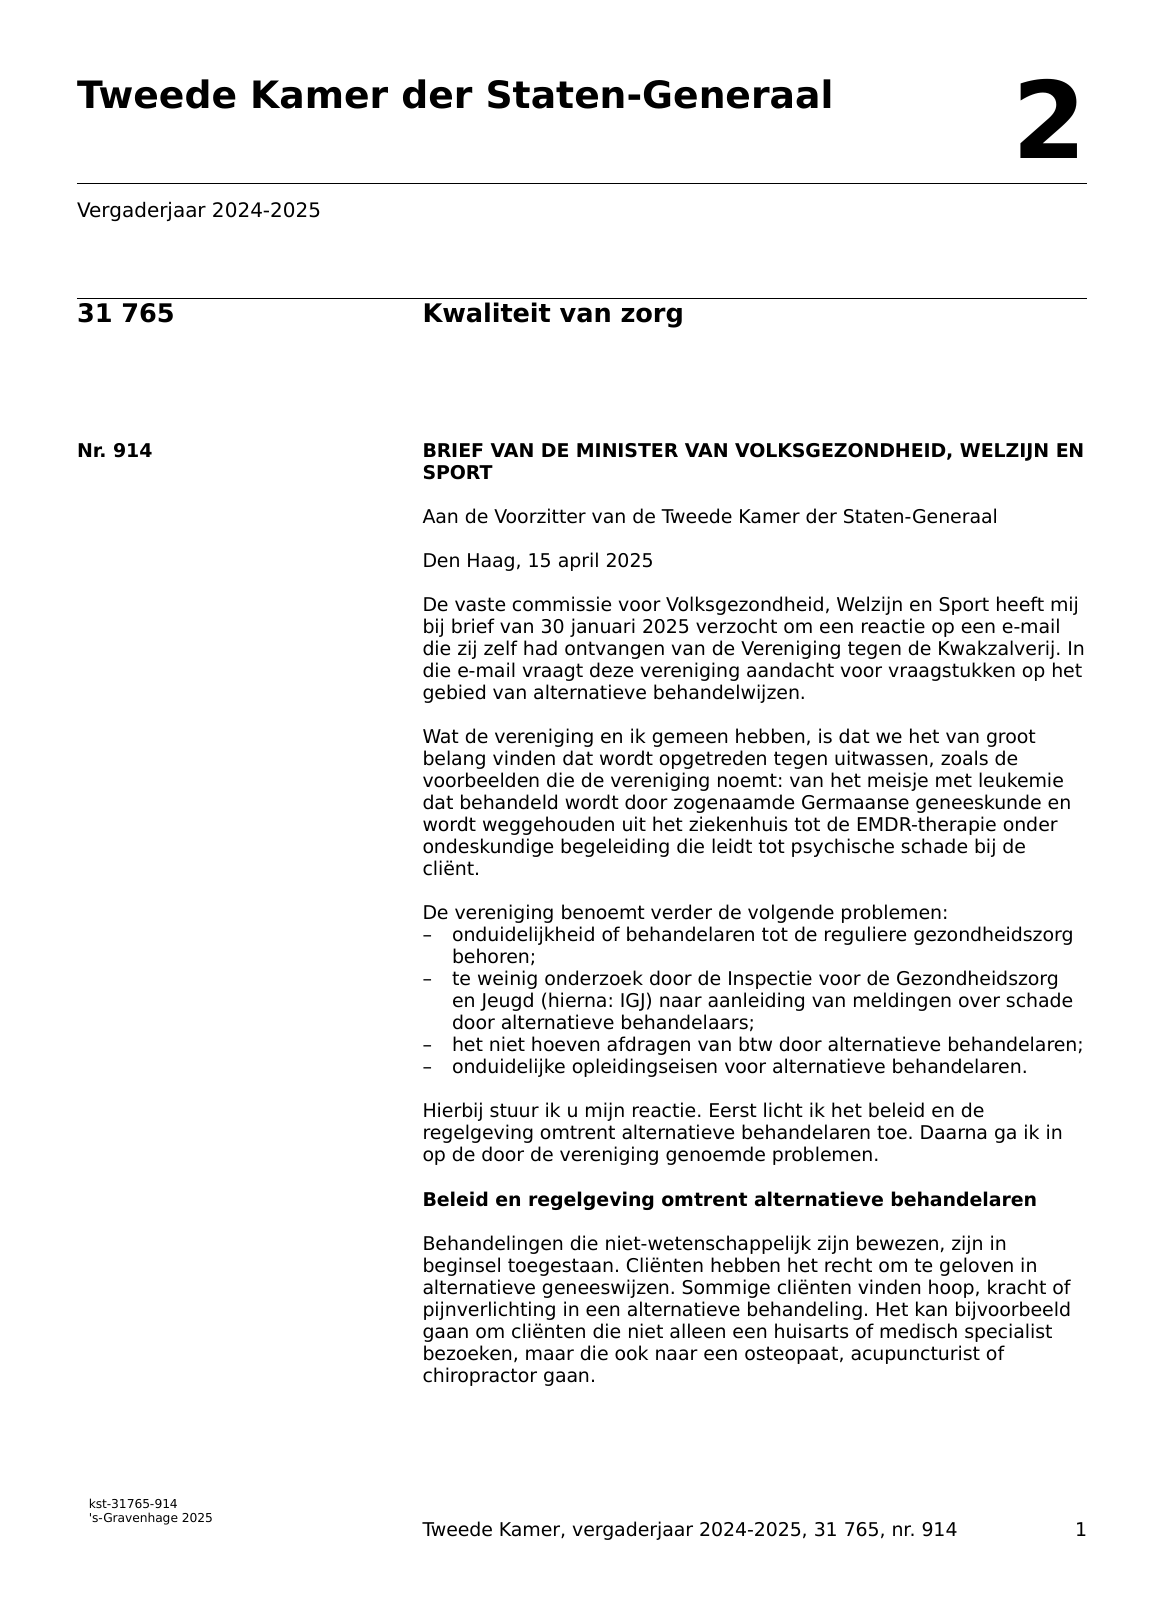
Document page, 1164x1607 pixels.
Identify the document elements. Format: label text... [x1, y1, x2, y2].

subtitle Nr. 914 BRIEF VAN DE MINISTER VAN VOLKSGEZONDHEID, WELZIJN EN SPORT [77, 440, 1087, 484]
text – onduidelijke opleidingseisen voor alternatieve behandelaren. [422, 1056, 1087, 1078]
text Aan de Voorzitter van de Tweede Kamer der Staten-Generaal [422, 506, 1087, 528]
text – te weinig onderzoek door de Inspectie voor de Gezondheidszorg en Jeugd (hierna: IGJ) naar aanleiding van meldingen over schade door alternatieve behandelaars; [422, 968, 1087, 1034]
table_cell Vergaderjaar 2024-2025 [77, 184, 1087, 298]
subtitle 31 765 Kwaliteit van zorg [77, 299, 1087, 329]
text 's-Gravenhage 2025 [88, 1511, 323, 1525]
text De vereniging benoemt verder de volgende problemen: [422, 902, 1087, 924]
text kst-31765-914 [88, 1497, 323, 1511]
text De vaste commissie voor Volksgezondheid, Welzijn en Sport heeft mij bij brief van 30 januari 2025 verzocht om een reactie op een e-mail die zij zelf had ontvangen van de Vereniging tegen de Kwakzalverij. In die e-mail vraagt deze vereniging aandacht voor vraagstukken op het gebied van alternatieve behandelwijzen. [422, 594, 1087, 704]
text Behandelingen die niet-wetenschappelijk zijn bewezen, zijn in beginsel toegestaan. Cliënten hebben het recht om te geloven in alternatieve geneeswijzen. Sommige cliënten vinden hoop, kracht of pijnverlichting in een alternatieve behandeling. Het kan bijvoorbeeld gaan om cliënten die niet alleen een huisarts of medisch specialist bezoeken, maar die ook naar een osteopaat, acupuncturist of chiropractor gaan. [422, 1233, 1087, 1386]
text Wat de vereniging en ik gemeen hebben, is dat we het van groot belang vinden dat wordt opgetreden tegen uitwassen, zoals de voorbeelden die de vereniging noemt: van het meisje met leukemie dat behandeld wordt door zogenaamde Germaanse geneeskunde en wordt weggehouden uit het ziekenhuis tot de EMDR-therapie onder ondeskundige begeleiding die leidt tot psychische schade bij de cliënt. [422, 726, 1087, 880]
table_header Tweede Kamer der Staten-Generaal [77, 59, 886, 183]
table_header 2 [886, 59, 1087, 183]
subtitle Beleid en regelgeving omtrent alternatieve behandelaren [422, 1188, 1087, 1210]
text Den Haag, 15 april 2025 [422, 550, 1087, 572]
text – het niet hoeven afdragen van btw door alternatieve behandelaren; [422, 1034, 1087, 1056]
text Hierbij stuur ik u mijn reactie. Eerst licht ik het beleid en de regelgeving omtrent alternatieve behandelaren toe. Daarna ga ik in op de door de vereniging genoemde problemen. [422, 1100, 1087, 1166]
text – onduidelijkheid of behandelaren tot de reguliere gezondheidszorg behoren; [422, 924, 1087, 968]
